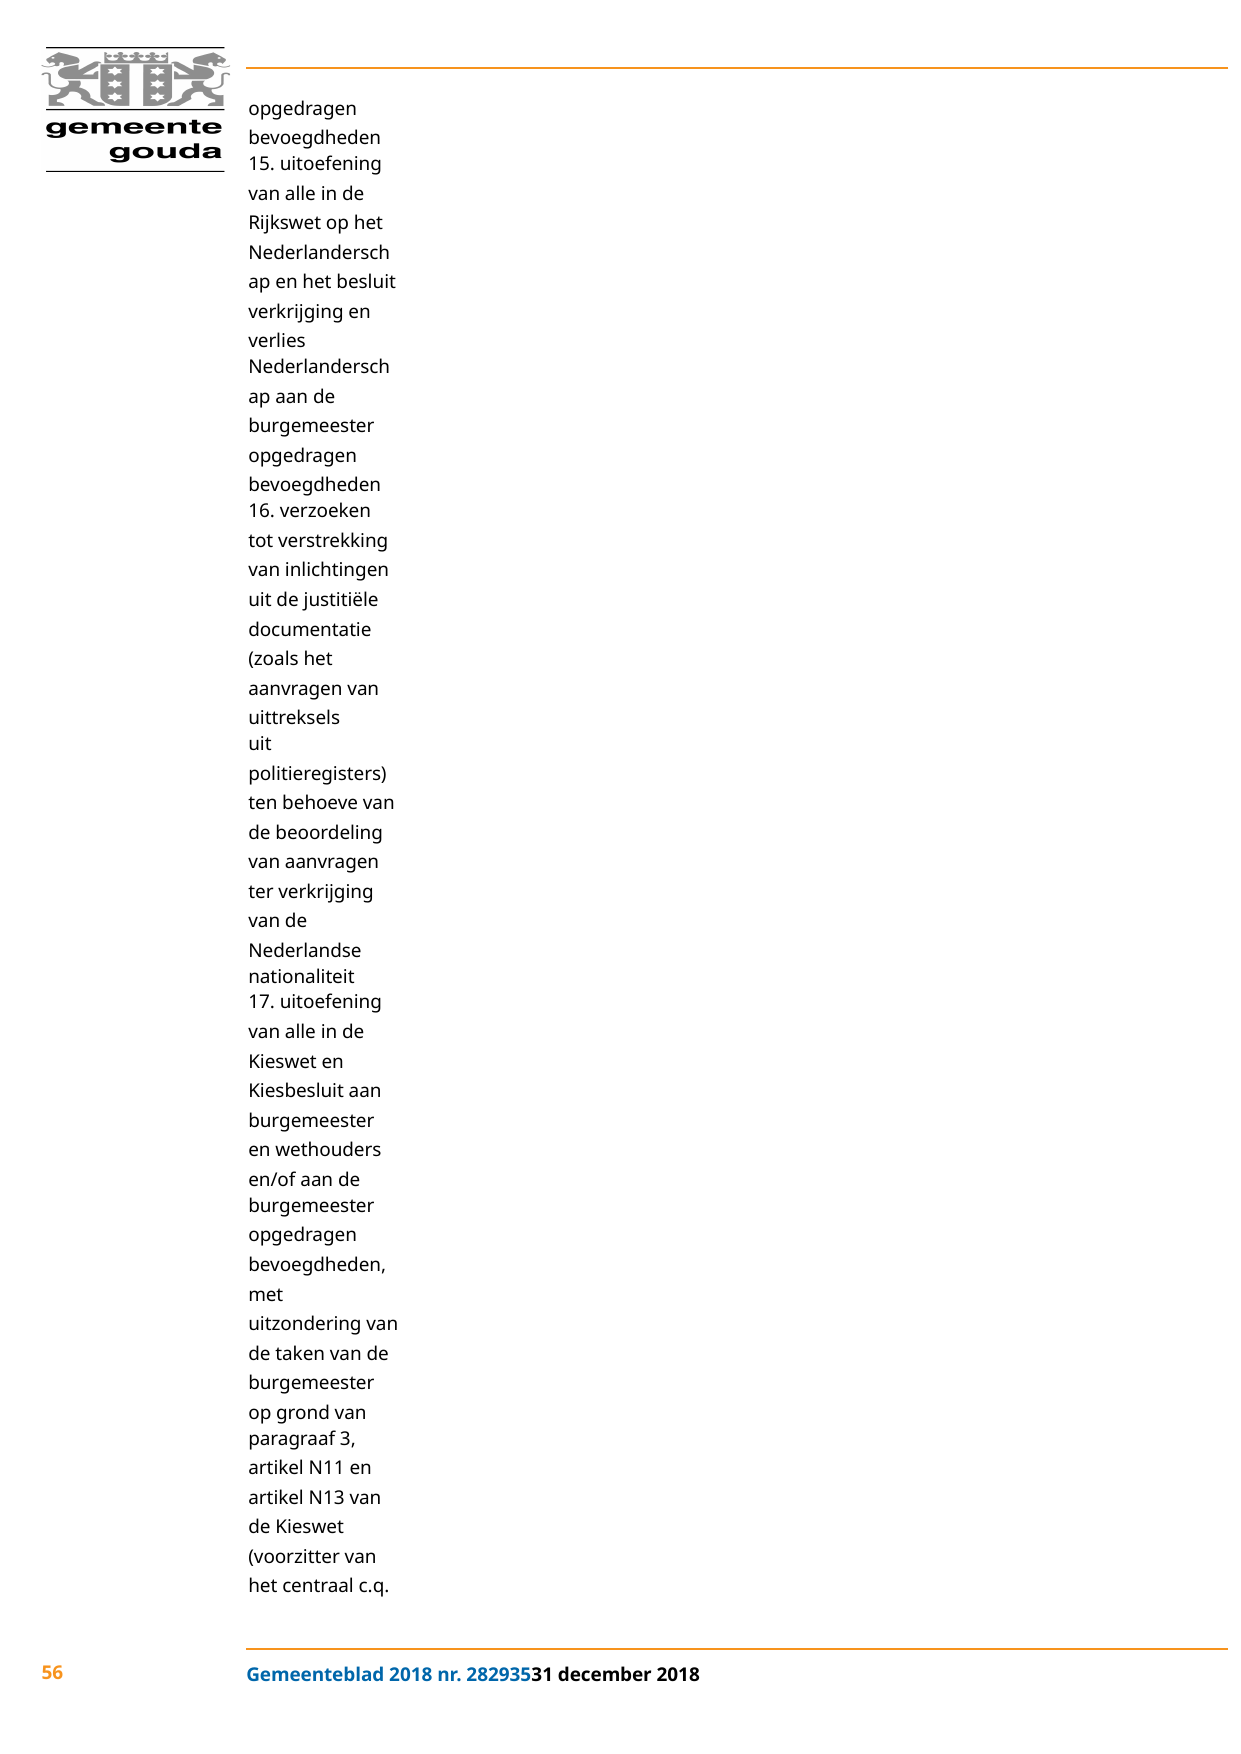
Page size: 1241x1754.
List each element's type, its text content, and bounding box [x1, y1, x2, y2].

table_cell nationaliteit [248, 963, 398, 989]
table_cell burgemeester opgedragen bevoegdheden, met uitzondering van de taken van de burgemeester op grond van [248, 1192, 398, 1425]
table_cell paragraaf 3, artikel N11 en artikel N13 van de Kieswet (voorzitter van het centraal c.q. [248, 1425, 398, 1598]
table_cell Nederlanderschap aan de burgemeester opgedragen bevoegdheden [248, 353, 398, 497]
table_cell 15. uitoefening van alle in de Rijkswet op het Nederlanderschap en het besluit verkrijging en verlies [248, 150, 398, 353]
table_cell opgedragen bevoegdheden [248, 95, 398, 150]
table_cell 17. uitoefening van alle in de Kieswet en Kiesbesluit aan burgemeester en wethouders en/of aan de [248, 989, 398, 1192]
picture [41, 47, 231, 172]
table_cell 16. verzoeken tot verstrekking van inlichtingen uit de justitiële documentatie (zoals het aanvragen van uittreksels [248, 498, 398, 730]
table_cell uit politieregisters) ten behoeve van de beoordeling van aanvragen ter verkrijging van de Nederlandse [248, 730, 398, 963]
